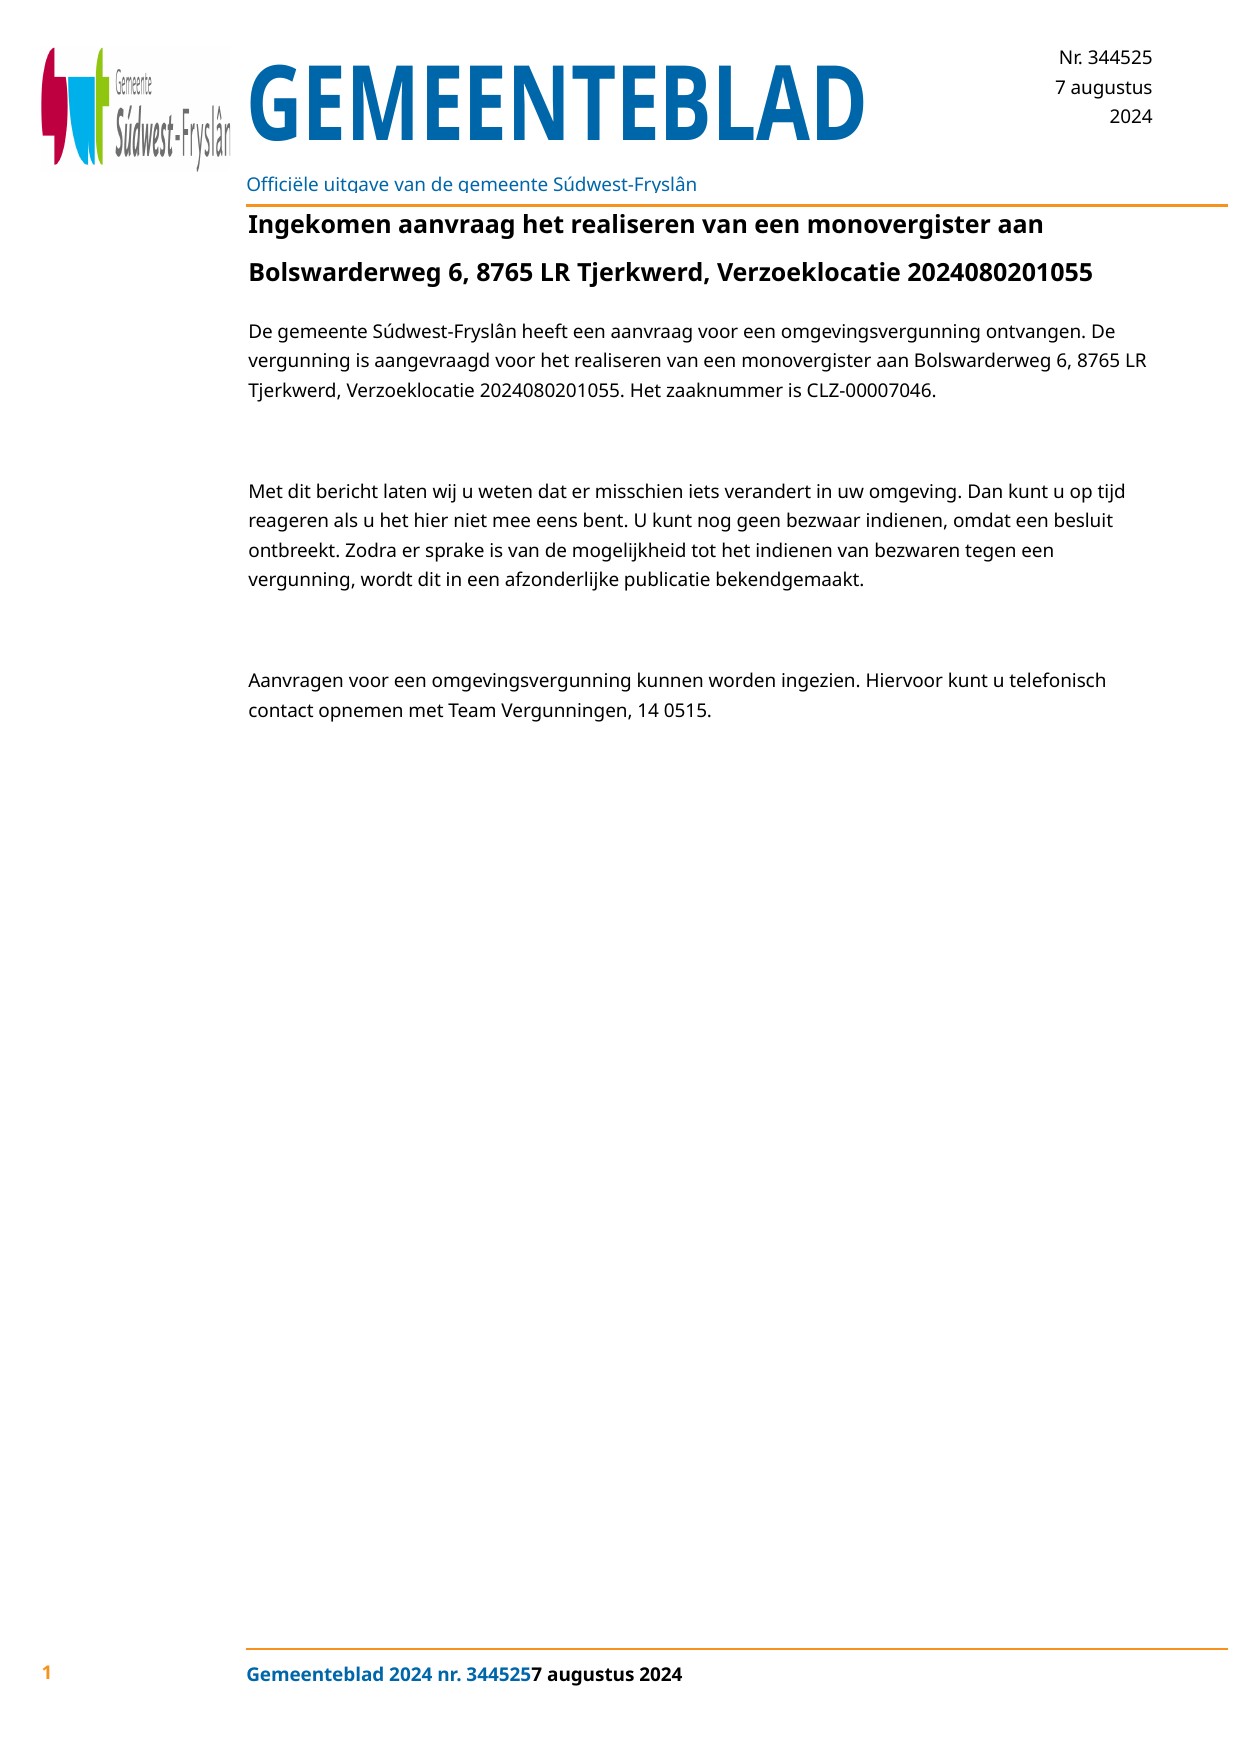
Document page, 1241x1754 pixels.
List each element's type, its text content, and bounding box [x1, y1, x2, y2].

text Ingekomen aanvraag het realiseren van een monovergister aan Bolswarderweg 6, 8765 LR Tjerkwerd, Verzoeklocatie 2024080201055 [248, 207, 1152, 288]
picture [41, 47, 231, 172]
text De gemeente Súdwest-Fryslân heeft een aanvraag voor een omgevingsvergunning ontvangen. De vergunning is aangevraagd voor het realiseren van een monovergister aan Bolswarderweg 6, 8765 LR Tjerkwerd, Verzoeklocatie 2024080201055. Het zaaknummer is CLZ-00007046. [248, 318, 1152, 403]
text Met dit bericht laten wij u weten dat er misschien iets verandert in uw omgeving. Dan kunt u op tijd reageren als u het hier niet mee eens bent. U kunt nog geen bezwaar indienen, omdat een besluit ontbreekt. Zodra er sprake is van de mogelijkheid tot het indienen van bezwaren tegen een vergunning, wordt dit in een afzonderlijke publicatie bekendgemaakt. [248, 478, 1152, 592]
text Aanvragen voor een omgevingsvergunning kunnen worden ingezien. Hiervoor kunt u telefonisch contact opnemen met Team Vergunningen, 14 0515. [248, 667, 1152, 723]
